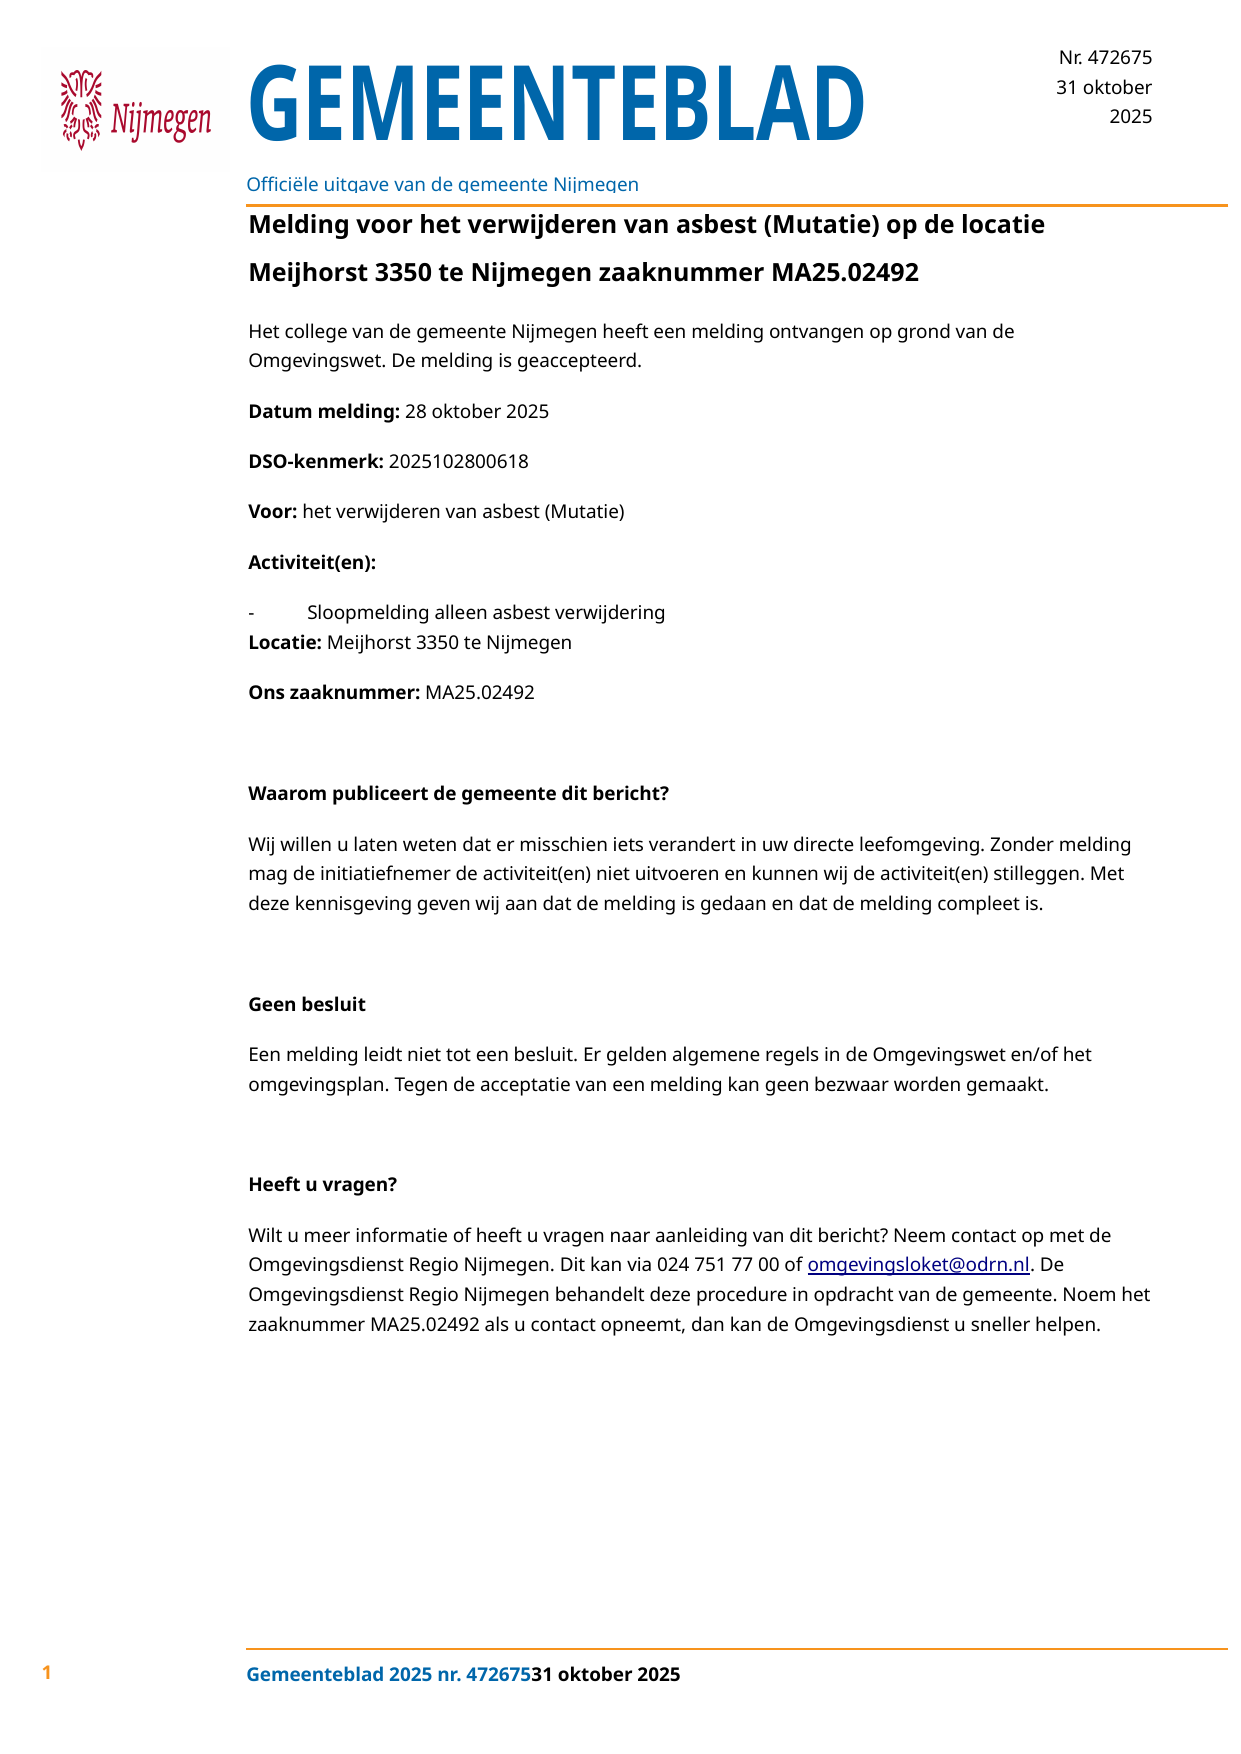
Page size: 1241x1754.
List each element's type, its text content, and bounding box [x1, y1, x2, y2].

text Voor: het verwijderen van asbest (Mutatie) [248, 499, 1152, 524]
text Waarom publiceert de gemeente dit bericht? [248, 780, 1152, 806]
text Activiteit(en): [248, 549, 1152, 575]
text Wilt u meer informatie of heeft u vragen naar aanleiding van dit bericht? Neem contact op met de Omgevingsdienst Regio Nijmegen. Dit kan via 024 751 77 00 of omgevingsloket@odrn.nl. De Omgevingsdienst Regio Nijmegen behandelt deze procedure in opdracht van de gemeente. Noem het zaaknummer MA25.02492 als u contact opneemt, dan kan de Omgevingsdienst u sneller helpen. [248, 1222, 1152, 1337]
text Wij willen u laten weten dat er misschien iets verandert in uw directe leefomgeving. Zonder melding mag de initiatiefnemer de activiteit(en) niet uitvoeren en kunnen wij de activiteit(en) stilleggen. Met deze kennisgeving geven wij aan dat de melding is gedaan en dat de melding compleet is. [248, 831, 1152, 916]
text Een melding leidt niet tot een besluit. Er gelden algemene regels in de Omgevingswet en/of het omgevingsplan. Tegen de acceptatie van een melding kan geen bezwaar worden gemaakt. [248, 1041, 1152, 1097]
list Sloopmelding alleen asbest verwijdering [248, 599, 1152, 625]
text Melding voor het verwijderen van asbest (Mutatie) op de locatie Meijhorst 3350 te Nijmegen zaaknummer MA25.02492 [248, 207, 1152, 288]
text Heeft u vragen? [248, 1172, 1152, 1197]
text Locatie: Meijhorst 3350 te Nijmegen [248, 629, 1152, 655]
text Geen besluit [248, 991, 1152, 1017]
text Ons zaaknummer: MA25.02492 [248, 679, 1152, 705]
text Het college van de gemeente Nijmegen heeft een melding ontvangen op grond van de Omgevingswet. De melding is geaccepteerd. [248, 318, 1152, 373]
text Datum melding: 28 oktober 2025 [248, 398, 1152, 424]
text DSO-kenmerk: 2025102800618 [248, 448, 1152, 474]
picture [41, 47, 231, 172]
